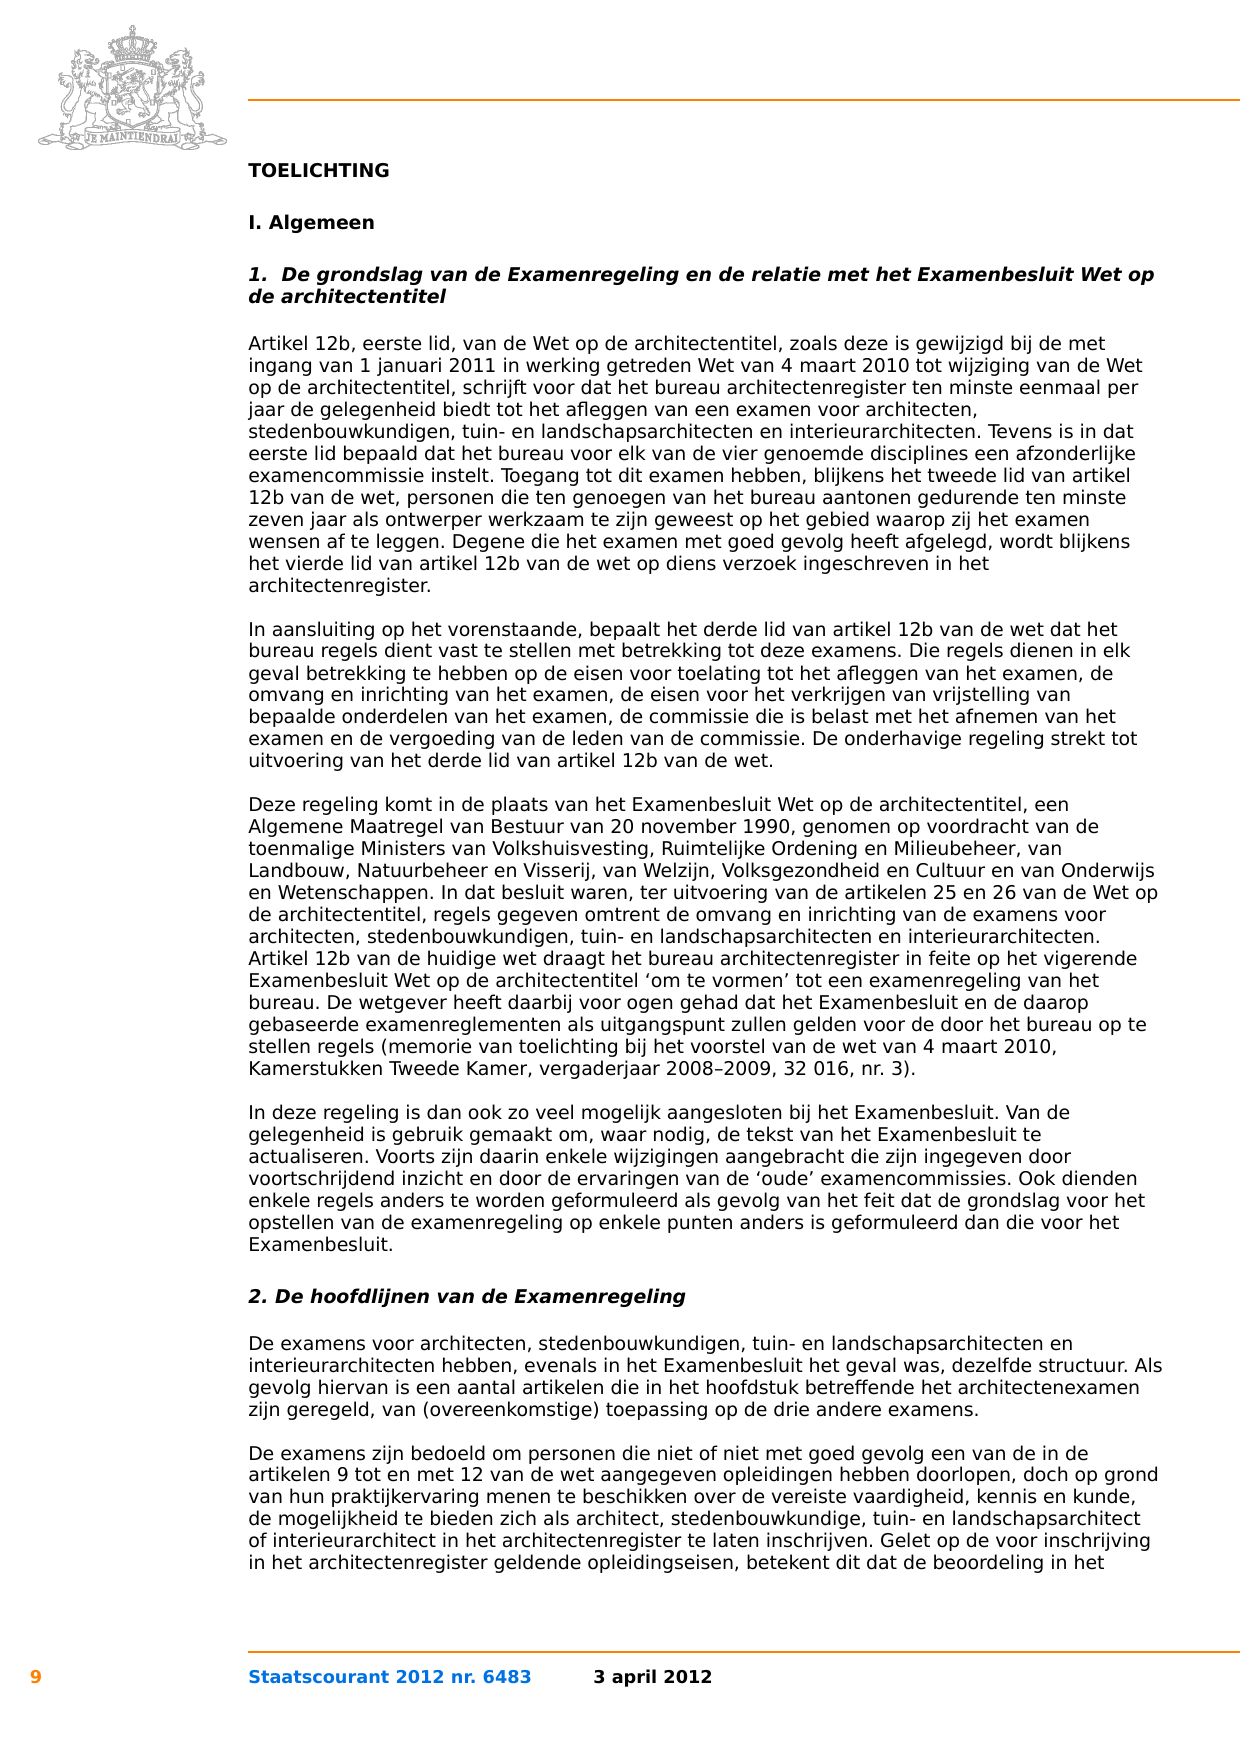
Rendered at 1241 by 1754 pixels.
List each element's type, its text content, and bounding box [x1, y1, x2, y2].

text De examens zijn bedoeld om personen die niet of niet met goed gevolg een van de in de artikelen 9 tot en met 12 van de wet aangegeven opleidingen hebben doorlopen, doch op grond van hun praktijkervaring menen te beschikken over de vereiste vaardigheid, kennis en kunde, de mogelijkheid te bieden zich als architect, stedenbouwkundige, tuin- en landschapsarchitect of interieurarchitect in het architectenregister te laten inschrijven. Gelet op de voor inschrijving in het architectenregister geldende opleidingseisen, betekent dit dat de beoordeling in het [248, 1442, 1163, 1574]
subtitle 2. De hoofdlijnen van de Examenregeling [248, 1286, 1163, 1308]
text Deze regeling komt in de plaats van het Examenbesluit Wet op de architectentitel, een Algemene Maatregel van Bestuur van 20 november 1990, genomen op voordracht van de toenmalige Ministers van Volkshuisvesting, Ruimtelijke Ordening en Milieubeheer, van Landbouw, Natuurbeheer en Visserij, van Welzijn, Volksgezondheid en Cultuur en van Onderwijs en Wetenschappen. In dat besluit waren, ter uitvoering van de artikelen 25 en 26 van de Wet op de architectentitel, regels gegeven omtrent de omvang en inrichting van de examens voor architecten, stedenbouwkundigen, tuin- en landschapsarchitecten en interieurarchitecten. Artikel 12b van de huidige wet draagt het bureau architectenregister in feite op het vigerende Examenbesluit Wet op de architectentitel ‘om te vormen’ tot een examenregeling van het bureau. De wetgever heeft daarbij voor ogen gehad dat het Examenbesluit en de daarop gebaseerde examenreglementen als uitgangspunt zullen gelden voor de door het bureau op te stellen regels (memorie van toelichting bij het voorstel van de wet van 4 maart 2010, Kamerstukken Tweede Kamer, vergaderjaar 2008–2009, 32 016, nr. 3). [248, 794, 1163, 1080]
text De examens voor architecten, stedenbouwkundigen, tuin- en landschapsarchitecten en interieurarchitecten hebben, evenals in het Examenbesluit het geval was, dezelfde structuur. Als gevolg hiervan is een aantal artikelen die in het hoofdstuk betreffende het architectenexamen zijn geregeld, van (overeenkomstige) toepassing op de drie andere examens. [248, 1333, 1163, 1421]
picture [38, 25, 227, 150]
text In deze regeling is dan ook zo veel mogelijk aangesloten bij het Examenbesluit. Van de gelegenheid is gebruik gemaakt om, waar nodig, de tekst van het Examenbesluit te actualiseren. Voorts zijn daarin enkele wijzigingen aangebracht die zijn ingegeven door voortschrijdend inzicht en door de ervaringen van de ‘oude’ examencommissies. Ook dienden enkele regels anders te worden geformuleerd als gevolg van het feit dat de grondslag voor het opstellen van de examenregeling op enkele punten anders is geformuleerd dan die voor het Examenbesluit. [248, 1102, 1163, 1256]
subtitle 1. De grondslag van de Examenregeling en de relatie met het Examenbesluit Wet op de architectentitel [248, 264, 1163, 308]
subtitle I. Algemeen [248, 212, 1163, 234]
text In aansluiting op het vorenstaande, bepaalt het derde lid van artikel 12b van de wet dat het bureau regels dient vast te stellen met betrekking tot deze examens. Die regels dienen in elk geval betrekking te hebben op de eisen voor toelating tot het afleggen van het examen, de omvang en inrichting van het examen, de eisen voor het verkrijgen van vrijstelling van bepaalde onderdelen van het examen, de commissie die is belast met het afnemen van het examen en de vergoeding van de leden van de commissie. De onderhavige regeling strekt tot uitvoering van het derde lid van artikel 12b van de wet. [248, 618, 1163, 772]
text Artikel 12b, eerste lid, van de Wet op de architectentitel, zoals deze is gewijzigd bij de met ingang van 1 januari 2011 in werking getreden Wet van 4 maart 2010 tot wijziging van de Wet op de architectentitel, schrijft voor dat het bureau architectenregister ten minste eenmaal per jaar de gelegenheid biedt tot het afleggen van een examen voor architecten, stedenbouwkundigen, tuin- en landschapsarchitecten en interieurarchitecten. Tevens is in dat eerste lid bepaald dat het bureau voor elk van de vier genoemde disciplines een afzonderlijke examencommissie instelt. Toegang tot dit examen hebben, blijkens het tweede lid van artikel 12b van de wet, personen die ten genoegen van het bureau aantonen gedurende ten minste zeven jaar als ontwerper werkzaam te zijn geweest op het gebied waarop zij het examen wensen af te leggen. Degene die het examen met goed gevolg heeft afgelegd, wordt blijkens het vierde lid van artikel 12b van de wet op diens verzoek ingeschreven in het architectenregister. [248, 333, 1163, 597]
subtitle TOELICHTING [248, 160, 1163, 182]
